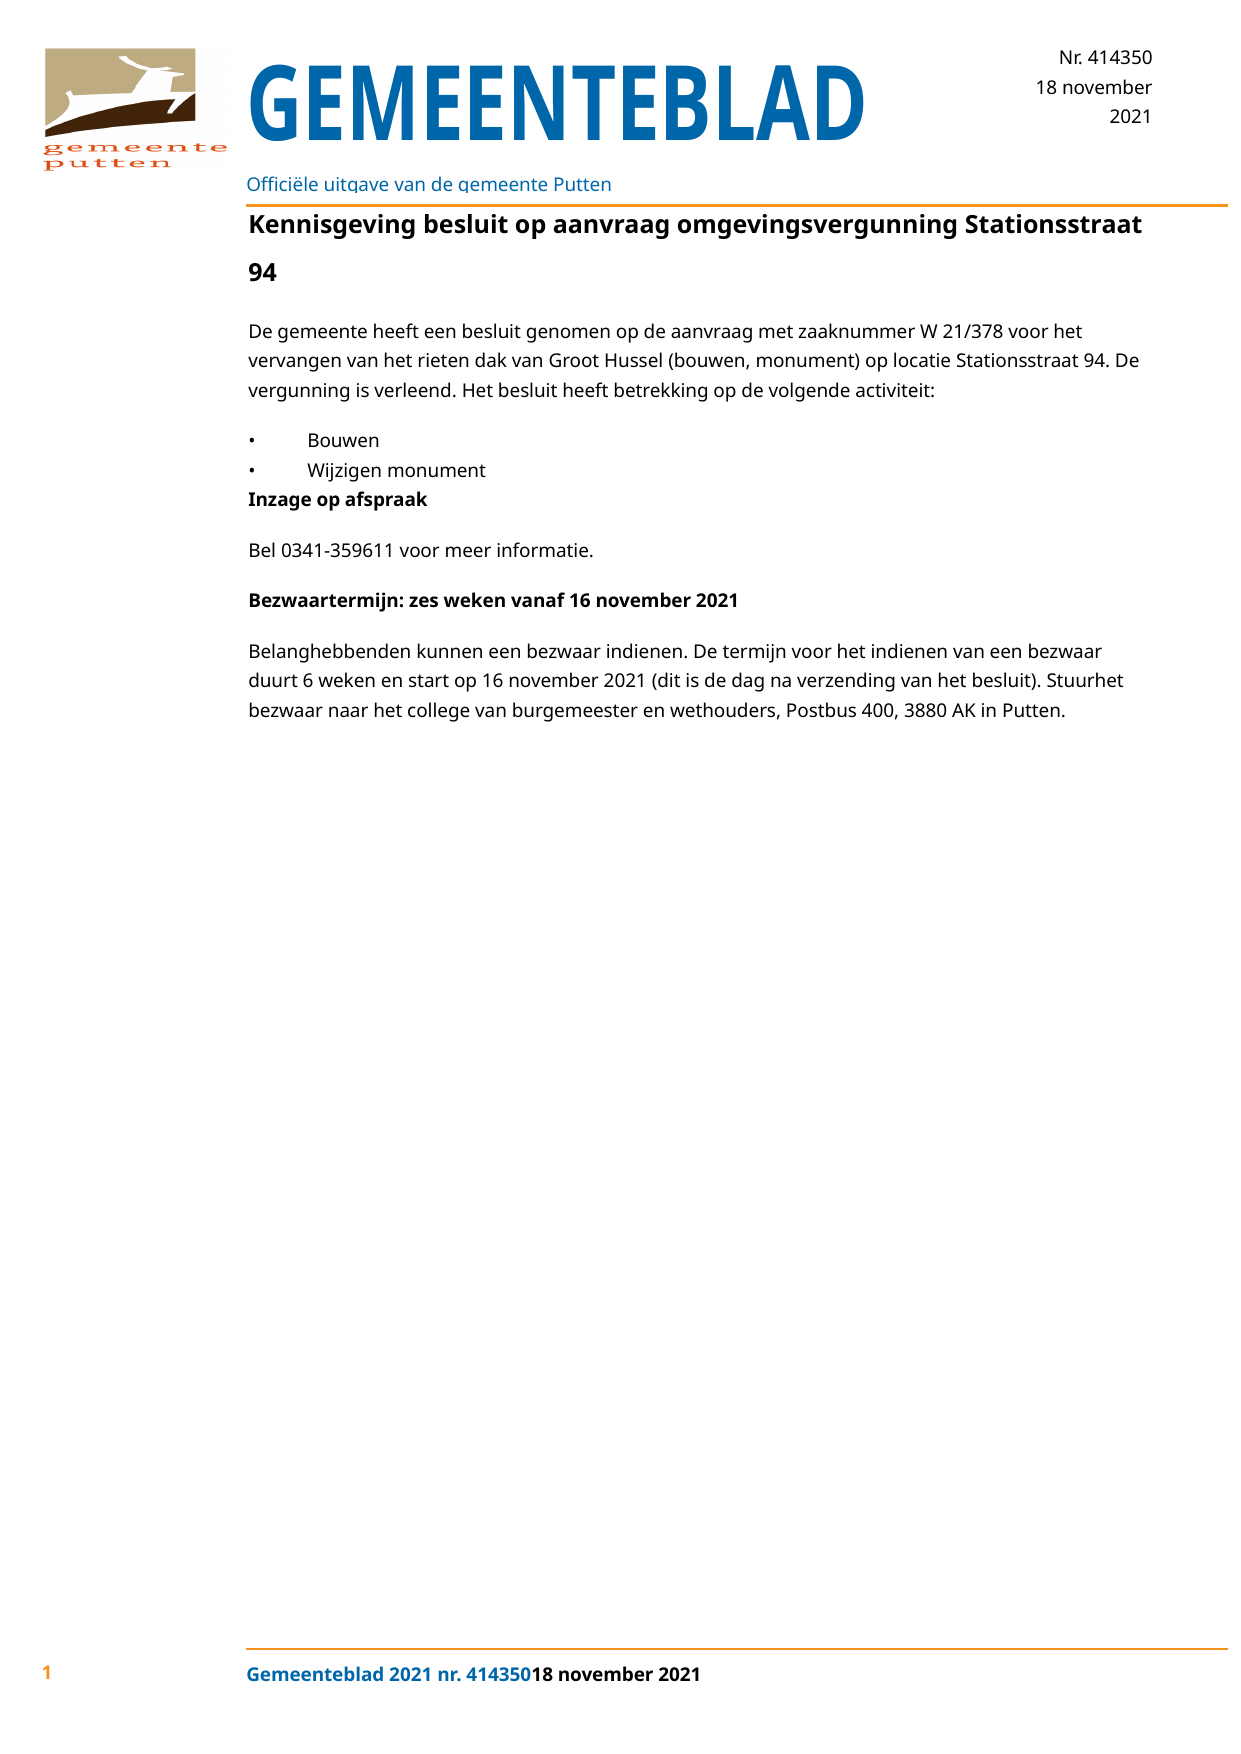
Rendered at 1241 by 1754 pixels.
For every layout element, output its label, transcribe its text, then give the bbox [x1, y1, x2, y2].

list Wijzigen monument [248, 457, 1152, 483]
text De gemeente heeft een besluit genomen op de aanvraag met zaaknummer W 21/378 voor het vervangen van het rieten dak van Groot Hussel (bouwen, monument) op locatie Stationsstraat 94. De vergunning is verleend. Het besluit heeft betrekking op de volgende activiteit: [248, 318, 1152, 403]
text Belanghebbenden kunnen een bezwaar indienen. De termijn voor het indienen van een bezwaar duurt 6 weken en start op 16 november 2021 (dit is de dag na verzending van het besluit). Stuurhet bezwaar naar het college van burgemeester en wethouders, Postbus 400, 3880 AK in Putten. [248, 638, 1152, 723]
text Kennisgeving besluit op aanvraag omgevingsvergunning Stationsstraat 94 [248, 207, 1152, 288]
list Bouwen [248, 427, 1152, 453]
text Bezwaartermijn: zes weken vanaf 16 november 2021 [248, 587, 1152, 613]
text Bel 0341-359611 voor meer informatie. [248, 537, 1152, 563]
text Inzage op afspraak [248, 487, 1152, 512]
picture [41, 47, 231, 172]
